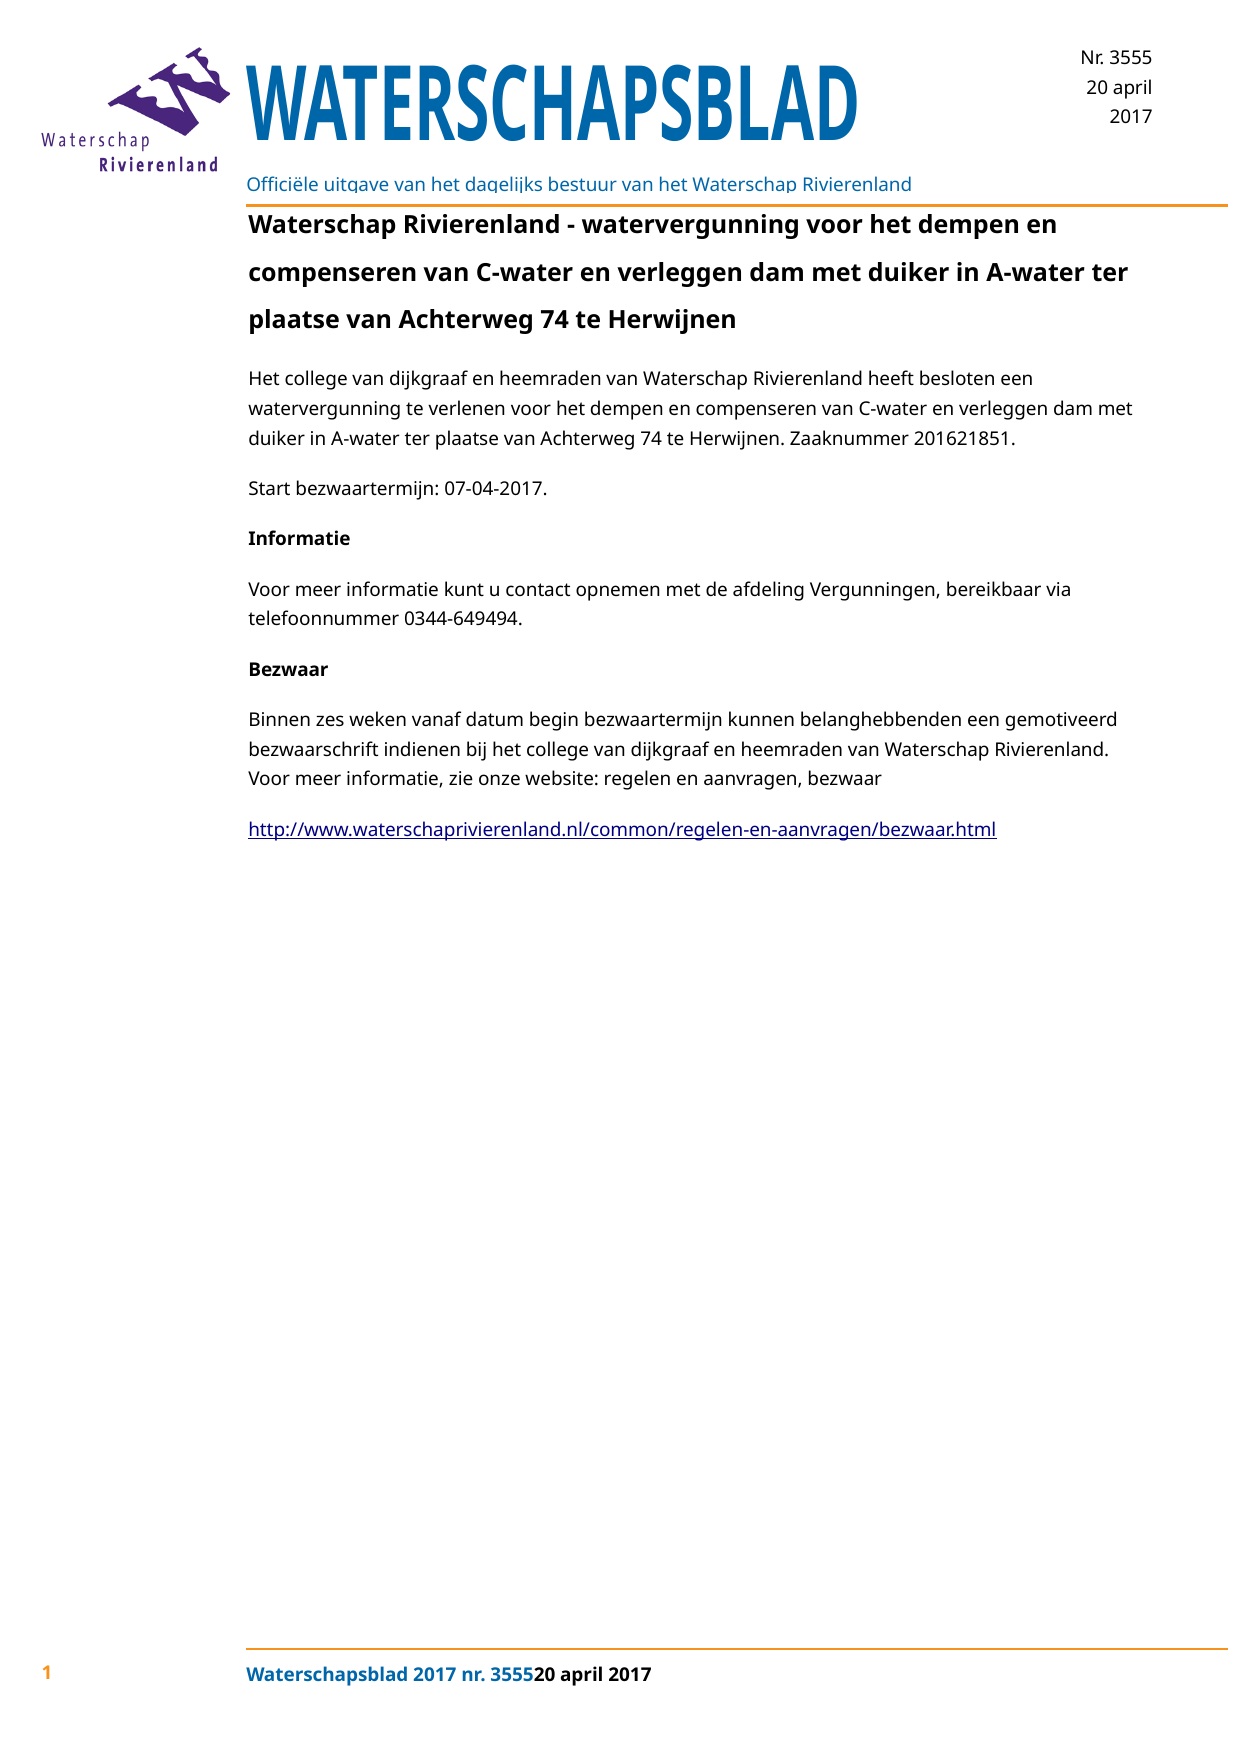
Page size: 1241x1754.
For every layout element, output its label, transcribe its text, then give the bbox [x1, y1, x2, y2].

picture [41, 47, 231, 172]
text Start bezwaartermijn: 07-04-2017. [248, 475, 1152, 501]
text Bezwaar [248, 656, 1152, 682]
text Voor meer informatie kunt u contact opnemen met de afdeling Vergunningen, bereikbaar via telefoonnummer 0344-649494. [248, 576, 1152, 631]
text Binnen zes weken vanaf datum begin bezwaartermijn kunnen belanghebbenden een gemotiveerd bezwaarschrift indienen bij het college van dijkgraaf en heemraden van Waterschap Rivierenland. Voor meer informatie, zie onze website: regelen en aanvragen, bezwaar [248, 706, 1152, 791]
text http://www.waterschaprivierenland.nl/common/regelen-en-aanvragen/bezwaar.html [248, 816, 1152, 842]
text Waterschap Rivierenland - watervergunning voor het dempen en compenseren van C-water en verleggen dam met duiker in A-water ter plaatse van Achterweg 74 te Herwijnen [248, 207, 1152, 336]
text Het college van dijkgraaf en heemraden van Waterschap Rivierenland heeft besloten een watervergunning te verlenen voor het dempen en compenseren van C-water en verleggen dam met duiker in A-water ter plaatse van Achterweg 74 te Herwijnen. Zaaknummer 201621851. [248, 366, 1152, 450]
text Informatie [248, 526, 1152, 551]
